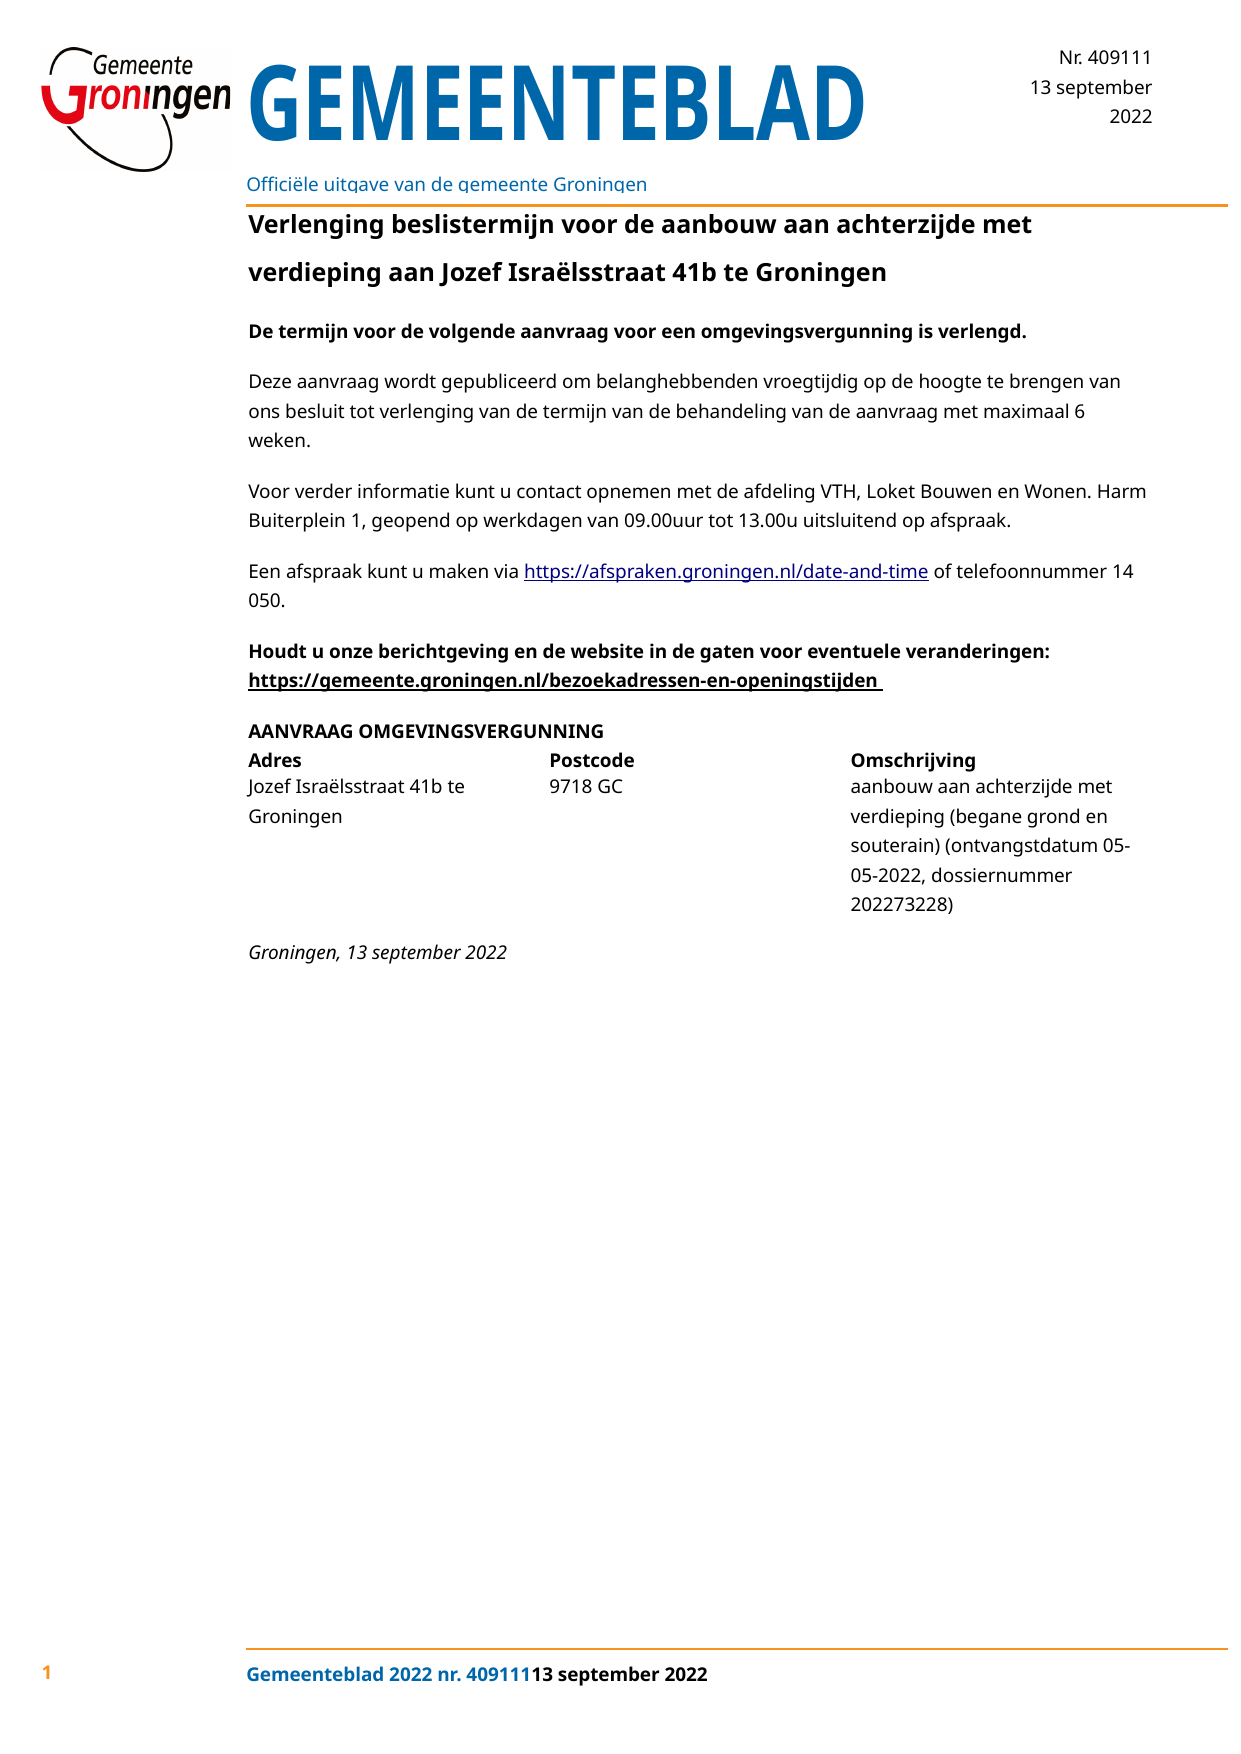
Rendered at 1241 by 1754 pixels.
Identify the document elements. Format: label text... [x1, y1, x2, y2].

text Deze aanvraag wordt gepubliceerd om belanghebbenden vroegtijdig op de hoogte te brengen van ons besluit tot verlenging van de termijn van de behandeling van de aanvraag met maximaal 6 weken. [248, 368, 1152, 453]
table_cell Jozef Israëlsstraat 41b te Groningen [248, 773, 549, 917]
text Verlenging beslistermijn voor de aanbouw aan achterzijde met verdieping aan Jozef Israëlsstraat 41b te Groningen [248, 207, 1152, 288]
table_cell 9718 GC [549, 773, 850, 917]
text AANVRAAG OMGEVINGSVERGUNNING [248, 718, 1152, 744]
table_cell aanbouw aan achterzijde met verdieping (begane grond en souterain) (ontvangstdatum 05-05-2022, dossiernummer 202273228) [850, 773, 1152, 917]
text Een afspraak kunt u maken via https://afspraken.groningen.nl/date-and-time of telefoonnummer 14 050. [248, 558, 1152, 613]
text Houdt u onze berichtgeving en de website in de gaten voor eventuele veranderingen: https://gemeente.groningen.nl/bezoekadressen-en-openingstijden [248, 638, 1152, 693]
table_header Omschrijving [850, 748, 1152, 773]
text Voor verder informatie kunt u contact opnemen met de afdeling VTH, Loket Bouwen en Wonen. Harm Buiterplein 1, geopend op werkdagen van 09.00uur tot 13.00u uitsluitend op afspraak. [248, 478, 1152, 533]
text De termijn voor de volgende aanvraag voor een omgevingsvergunning is verlengd. [248, 318, 1152, 344]
table_header Adres [248, 748, 549, 773]
picture [41, 47, 231, 172]
text Groningen, 13 september 2022 [248, 939, 1152, 964]
table_header Postcode [549, 748, 850, 773]
